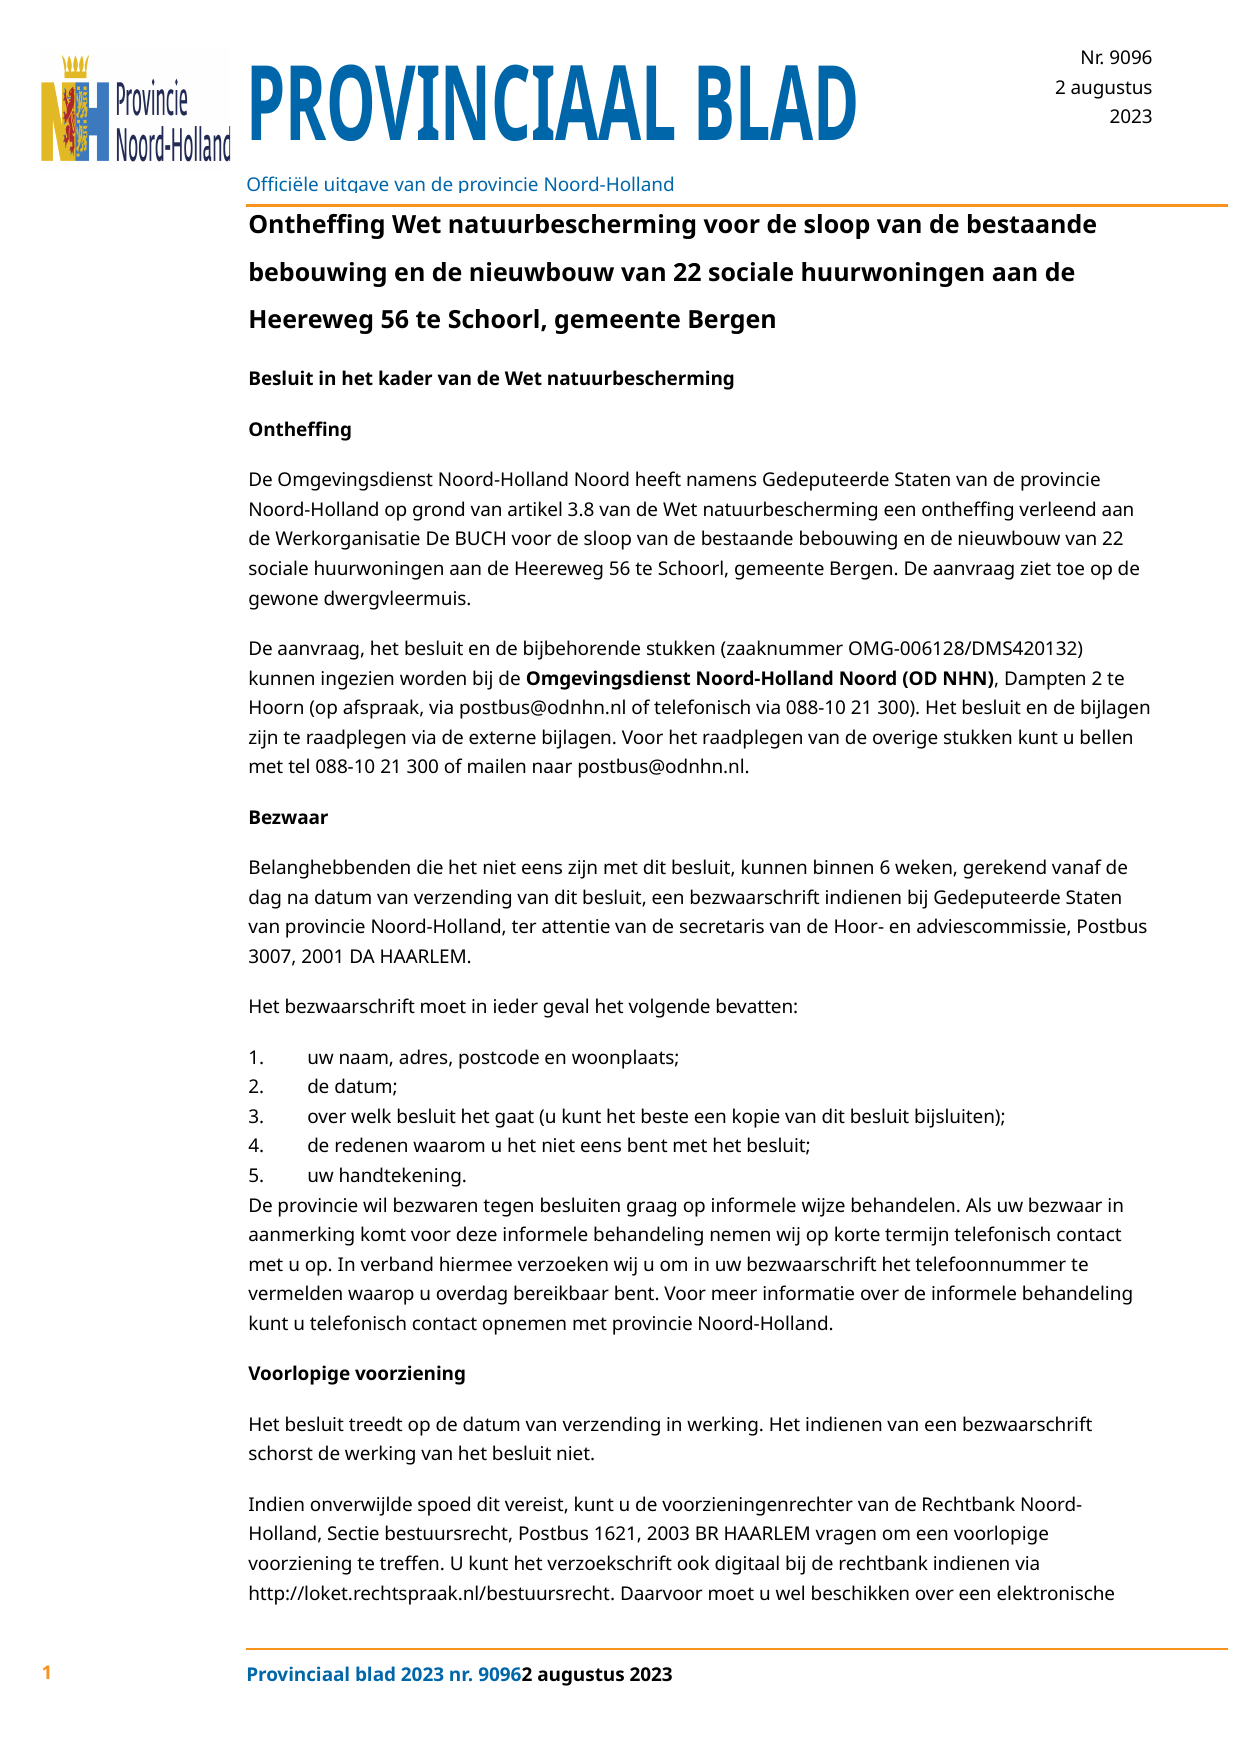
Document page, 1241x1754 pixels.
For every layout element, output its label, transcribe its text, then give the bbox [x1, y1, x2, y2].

picture [41, 47, 231, 172]
text Voorlopige voorziening [248, 1361, 1152, 1386]
list de redenen waarom u het niet eens bent met het besluit; [248, 1133, 1152, 1158]
list uw naam, adres, postcode en woonplaats; [248, 1044, 1152, 1069]
list uw handtekening. [248, 1162, 1152, 1188]
text Belanghebbenden die het niet eens zijn met dit besluit, kunnen binnen 6 weken, gerekend vanaf de dag na datum van verzending van dit besluit, een bezwaarschrift indienen bij Gedeputeerde Staten van provincie Noord-Holland, ter attentie van de secretaris van de Hoor- en adviescommissie, Postbus 3007, 2001 DA HAARLEM. [248, 854, 1152, 969]
text Ontheffing [248, 416, 1152, 442]
text Het besluit treedt op de datum van verzending in werking. Het indienen van een bezwaarschrift schorst de werking van het besluit niet. [248, 1411, 1152, 1466]
text De aanvraag, het besluit en de bijbehorende stukken (zaaknummer OMG-006128/DMS420132) kunnen ingezien worden bij de Omgevingsdienst Noord-Holland Noord (OD NHN), Dampten 2 te Hoorn (op afspraak, via postbus@odnhn.nl of telefonisch via 088-10 21 300). Het besluit en de bijlagen zijn te raadplegen via de externe bijlagen. Voor het raadplegen van de overige stukken kunt u bellen met tel 088-10 21 300 of mailen naar postbus@odnhn.nl. [248, 635, 1152, 779]
list de datum; [248, 1073, 1152, 1099]
text De Omgevingsdienst Noord-Holland Noord heeft namens Gedeputeerde Staten van de provincie Noord-Holland op grond van artikel 3.8 van de Wet natuurbescherming een ontheffing verleend aan de Werkorganisatie De BUCH voor de sloop van de bestaande bebouwing en de nieuwbouw van 22 sociale huurwoningen aan de Heereweg 56 te Schoorl, gemeente Bergen. De aanvraag ziet toe op de gewone dwergvleermuis. [248, 466, 1152, 610]
text Bezwaar [248, 804, 1152, 829]
text Ontheffing Wet natuurbescherming voor de sloop van de bestaande bebouwing en de nieuwbouw van 22 sociale huurwoningen aan de Heereweg 56 te Schoorl, gemeente Bergen [248, 207, 1152, 336]
text De provincie wil bezwaren tegen besluiten graag op informele wijze behandelen. Als uw bezwaar in aanmerking komt voor deze informele behandeling nemen wij op korte termijn telefonisch contact met u op. In verband hiermee verzoeken wij u om in uw bezwaarschrift het telefoonnummer te vermelden waarop u overdag bereikbaar bent. Voor meer informatie over de informele behandeling kunt u telefonisch contact opnemen met provincie Noord-Holland. [248, 1192, 1152, 1336]
text Besluit in het kader van de Wet natuurbescherming [248, 366, 1152, 391]
text Het bezwaarschrift moet in ieder geval het volgende bevatten: [248, 993, 1152, 1019]
list over welk besluit het gaat (u kunt het beste een kopie van dit besluit bijsluiten); [248, 1103, 1152, 1129]
text Indien onverwijlde spoed dit vereist, kunt u de voorzieningenrechter van de Rechtbank Noord-Holland, Sectie bestuursrecht, Postbus 1621, 2003 BR HAARLEM vragen om een voorlopige voorziening te treffen. U kunt het verzoekschrift ook digitaal bij de rechtbank indienen via http://loket.rechtspraak.nl/bestuursrecht. Daarvoor moet u wel beschikken over een elektronische [248, 1491, 1152, 1605]
